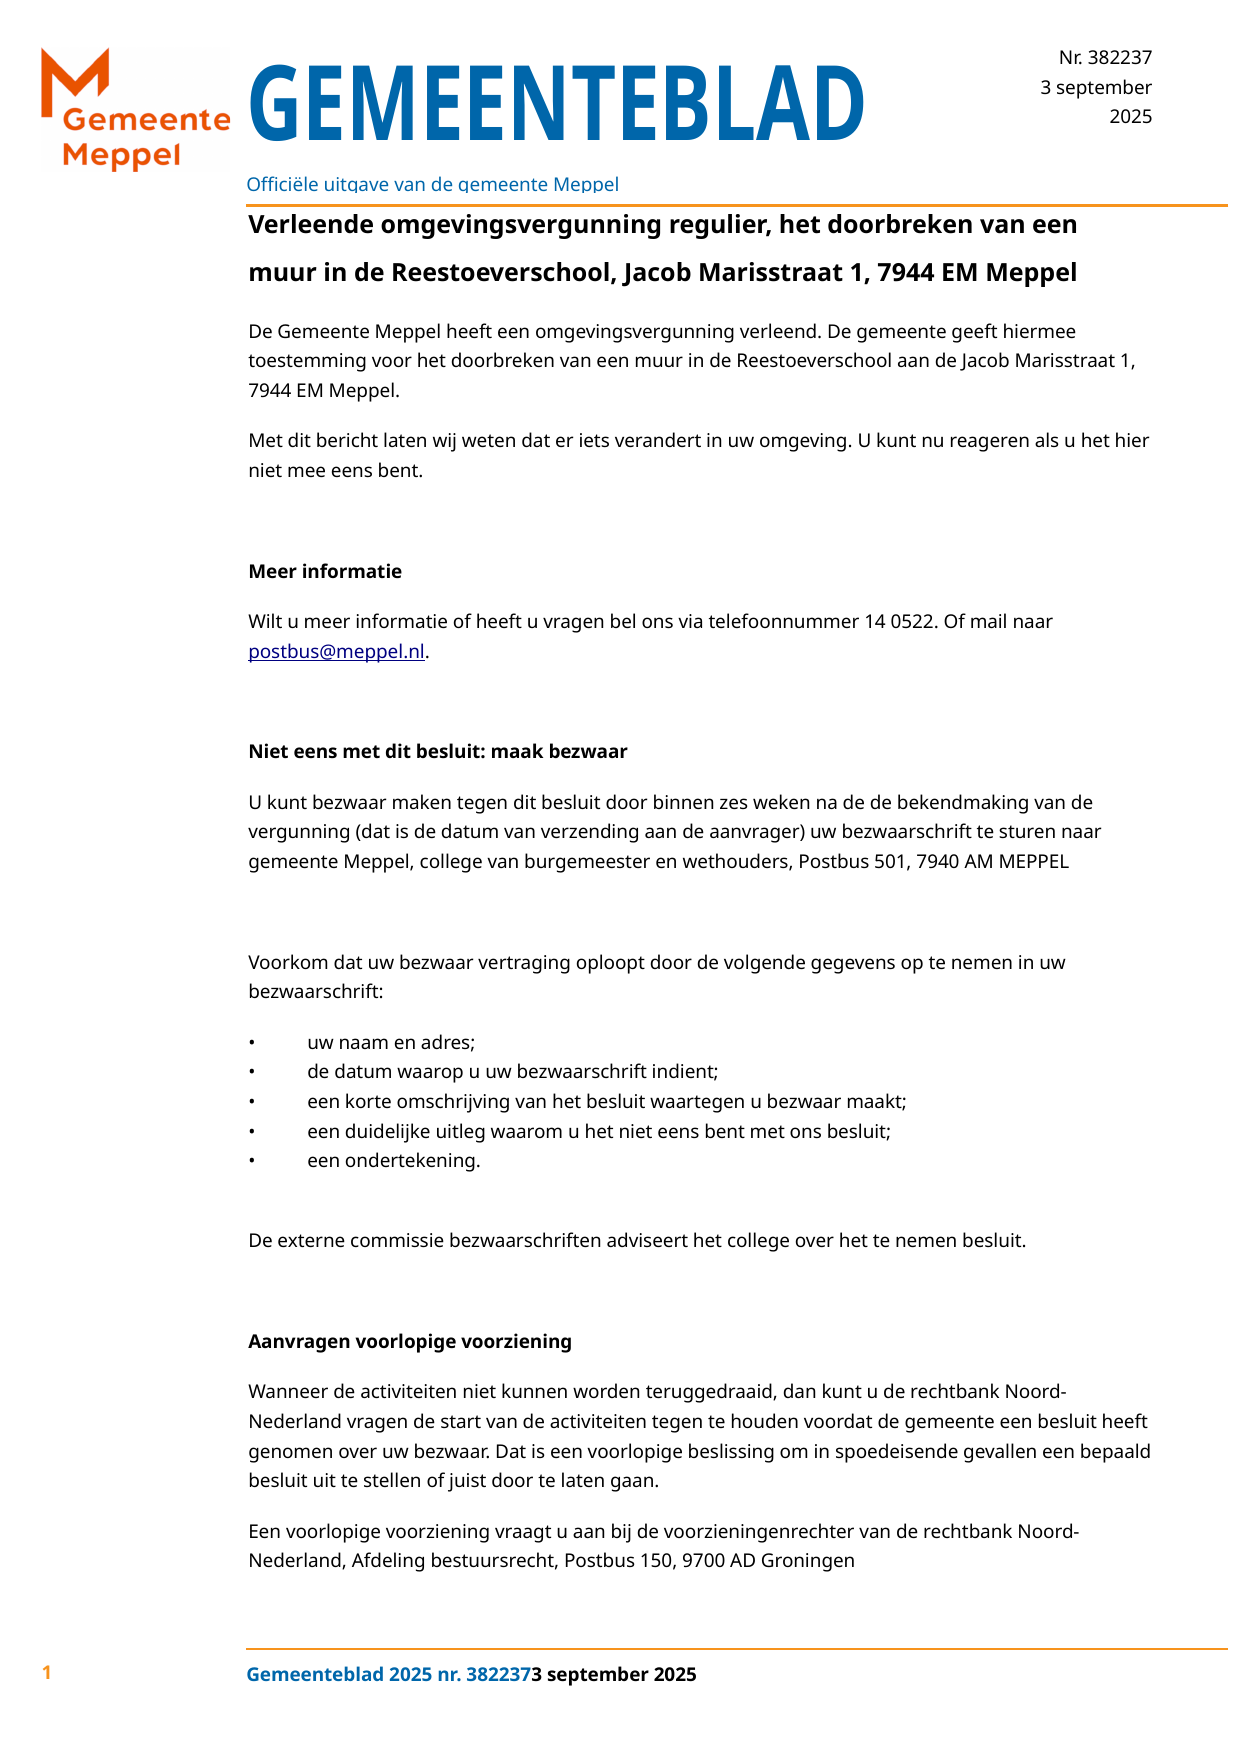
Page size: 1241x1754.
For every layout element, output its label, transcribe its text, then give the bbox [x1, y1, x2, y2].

list uw naam en adres; [248, 1029, 1152, 1055]
list een duidelijke uitleg waarom u het niet eens bent met ons besluit; [248, 1118, 1152, 1144]
text De externe commissie bezwaarschriften adviseert het college over het te nemen besluit. [248, 1227, 1152, 1253]
list een korte omschrijving van het besluit waartegen u bezwaar maakt; [248, 1088, 1152, 1114]
text Verleende omgevingsvergunning regulier, het doorbreken van een muur in de Reestoeverschool, Jacob Marisstraat 1, 7944 EM Meppel [248, 207, 1152, 288]
text Voorkom dat uw bezwaar vertraging oploopt door de volgende gegevens op te nemen in uw bezwaarschrift: [248, 949, 1152, 1004]
list de datum waarop u uw bezwaarschrift indient; [248, 1059, 1152, 1084]
text Meer informatie [248, 558, 1152, 584]
text U kunt bezwaar maken tegen dit besluit door binnen zes weken na de de bekendmaking van de vergunning (dat is de datum van verzending aan de aanvrager) uw bezwaarschrift te sturen naar gemeente Meppel, college van burgemeester en wethouders, Postbus 501, 7940 AM MEPPEL [248, 789, 1152, 874]
text Een voorlopige voorziening vraagt u aan bij de voorzieningenrechter van de rechtbank Noord-Nederland, Afdeling bestuursrecht, Postbus 150, 9700 AD Groningen [248, 1518, 1152, 1573]
text De Gemeente Meppel heeft een omgevingsvergunning verleend. De gemeente geeft hiermee toestemming voor het doorbreken van een muur in de Reestoeverschool aan de Jacob Marisstraat 1, 7944 EM Meppel. [248, 318, 1152, 403]
text Aanvragen voorlopige voorziening [248, 1328, 1152, 1354]
text Met dit bericht laten wij weten dat er iets verandert in uw omgeving. U kunt nu reageren als u het hier niet mee eens bent. [248, 427, 1152, 483]
text Wilt u meer informatie of heeft u vragen bel ons via telefoonnummer 14 0522. Of mail naar postbus@meppel.nl. [248, 608, 1152, 664]
text Wanneer de activiteiten niet kunnen worden teruggedraaid, dan kunt u de rechtbank Noord-Nederland vragen de start van de activiteiten tegen te houden voordat de gemeente een besluit heeft genomen over uw bezwaar. Dat is een voorlopige beslissing om in spoedeisende gevallen een bepaald besluit uit te stellen of juist door te laten gaan. [248, 1379, 1152, 1493]
list een ondertekening. [248, 1147, 1152, 1173]
picture [41, 47, 231, 172]
text Niet eens met dit besluit: maak bezwaar [248, 739, 1152, 764]
